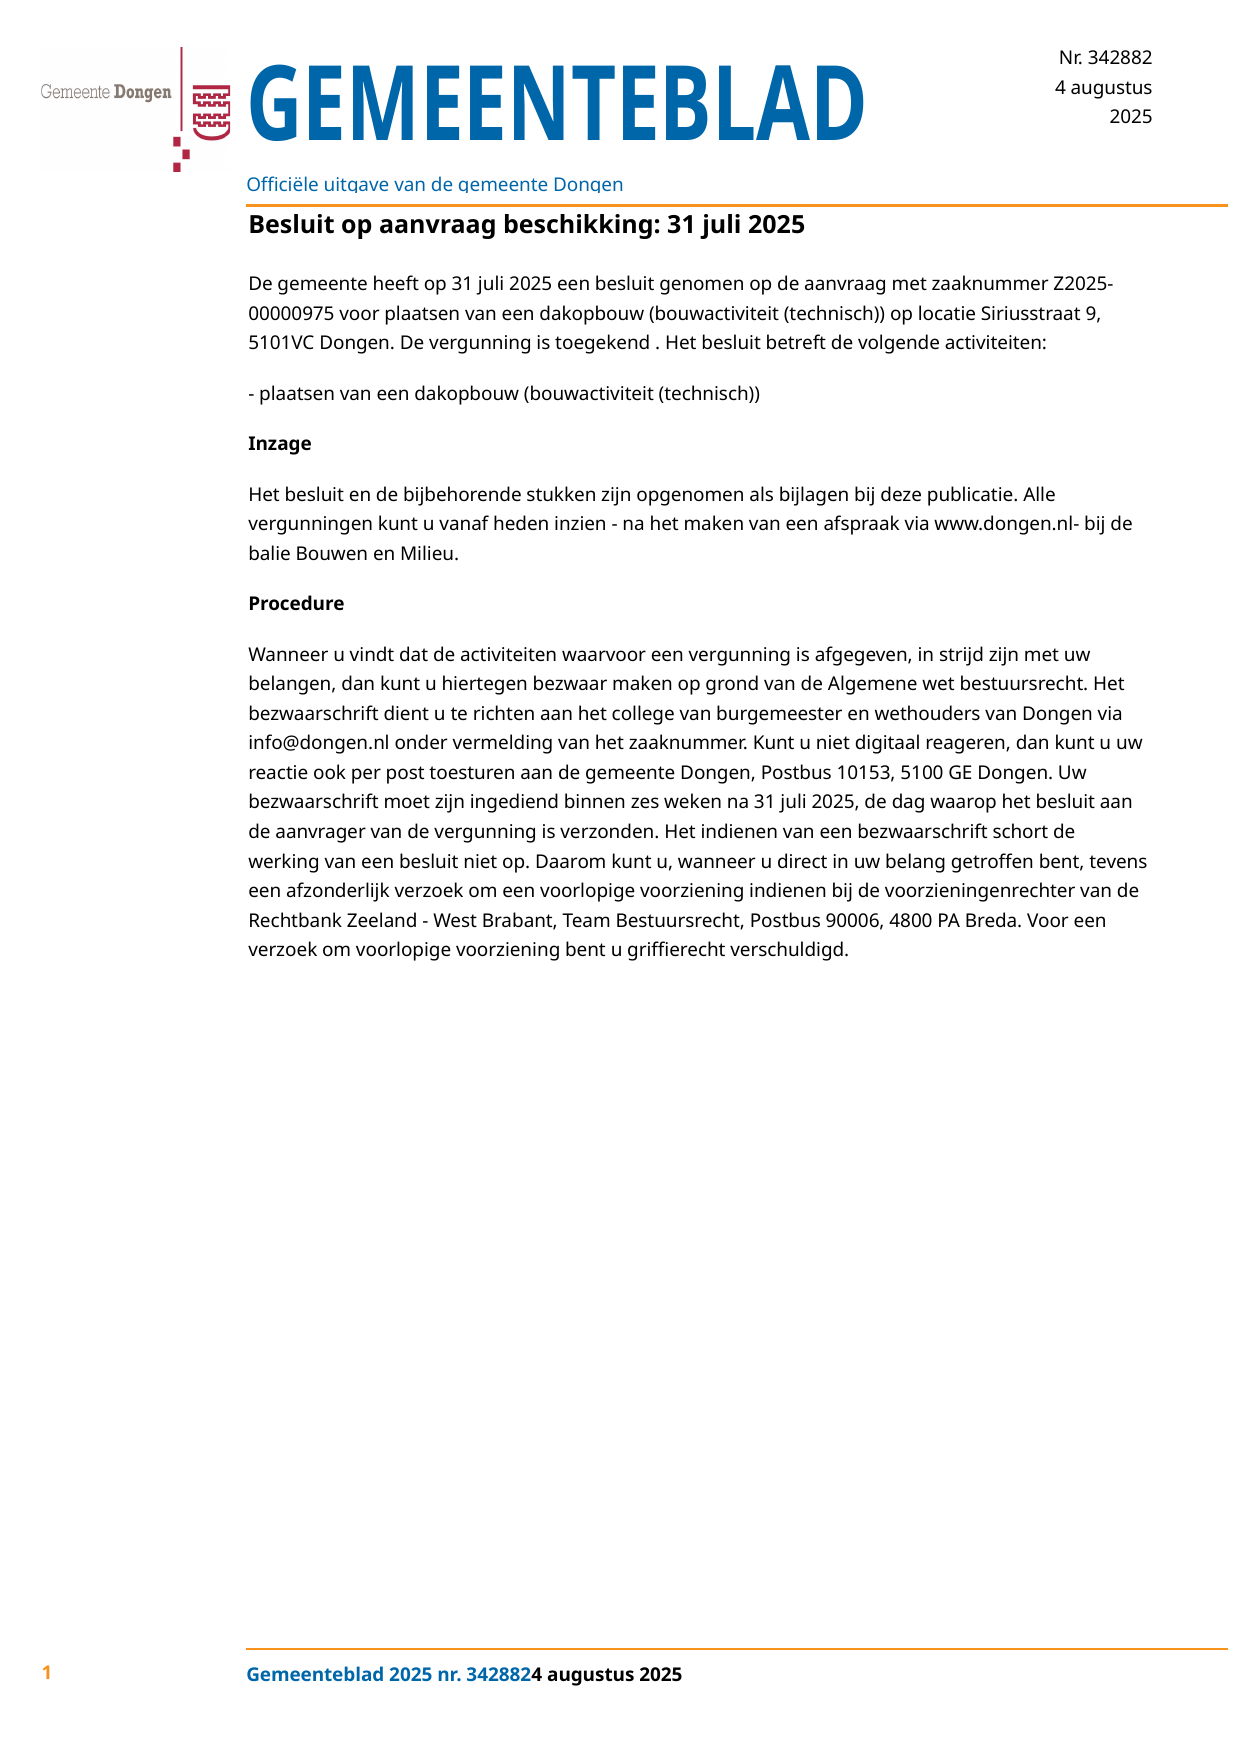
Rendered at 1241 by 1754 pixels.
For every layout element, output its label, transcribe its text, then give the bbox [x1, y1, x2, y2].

text Het besluit en de bijbehorende stukken zijn opgenomen als bijlagen bij deze publicatie. Alle vergunningen kunt u vanaf heden inzien - na het maken van een afspraak via www.dongen.nl- bij de balie Bouwen en Milieu. [248, 481, 1152, 566]
text Besluit op aanvraag beschikking: 31 juli 2025 [248, 207, 1152, 241]
picture [41, 47, 231, 172]
text Procedure [248, 590, 1152, 616]
text Wanneer u vindt dat de activiteiten waarvoor een vergunning is afgegeven, in strijd zijn met uw belangen, dan kunt u hiertegen bezwaar maken op grond van de Algemene wet bestuursrecht. Het bezwaarschrift dient u te richten aan het college van burgemeester en wethouders van Dongen via info@dongen.nl onder vermelding van het zaaknummer. Kunt u niet digitaal reageren, dan kunt u uw reactie ook per post toesturen aan de gemeente Dongen, Postbus 10153, 5100 GE Dongen. Uw bezwaarschrift moet zijn ingediend binnen zes weken na 31 juli 2025, de dag waarop het besluit aan de aanvrager van de vergunning is verzonden. Het indienen van een bezwaarschrift schort de werking van een besluit niet op. Daarom kunt u, wanneer u direct in uw belang getroffen bent, tevens een afzonderlijk verzoek om een voorlopige voorziening indienen bij de voorzieningenrechter van de Rechtbank Zeeland - West Brabant, Team Bestuursrecht, Postbus 90006, 4800 PA Breda. Voor een verzoek om voorlopige voorziening bent u griffierecht verschuldigd. [248, 641, 1152, 962]
text Inzage [248, 430, 1152, 456]
text - plaatsen van een dakopbouw (bouwactiviteit (technisch)) [248, 380, 1152, 406]
text De gemeente heeft op 31 juli 2025 een besluit genomen op de aanvraag met zaaknummer Z2025-00000975 voor plaatsen van een dakopbouw (bouwactiviteit (technisch)) op locatie Siriusstraat 9, 5101VC Dongen. De vergunning is toegekend . Het besluit betreft de volgende activiteiten: [248, 270, 1152, 355]
